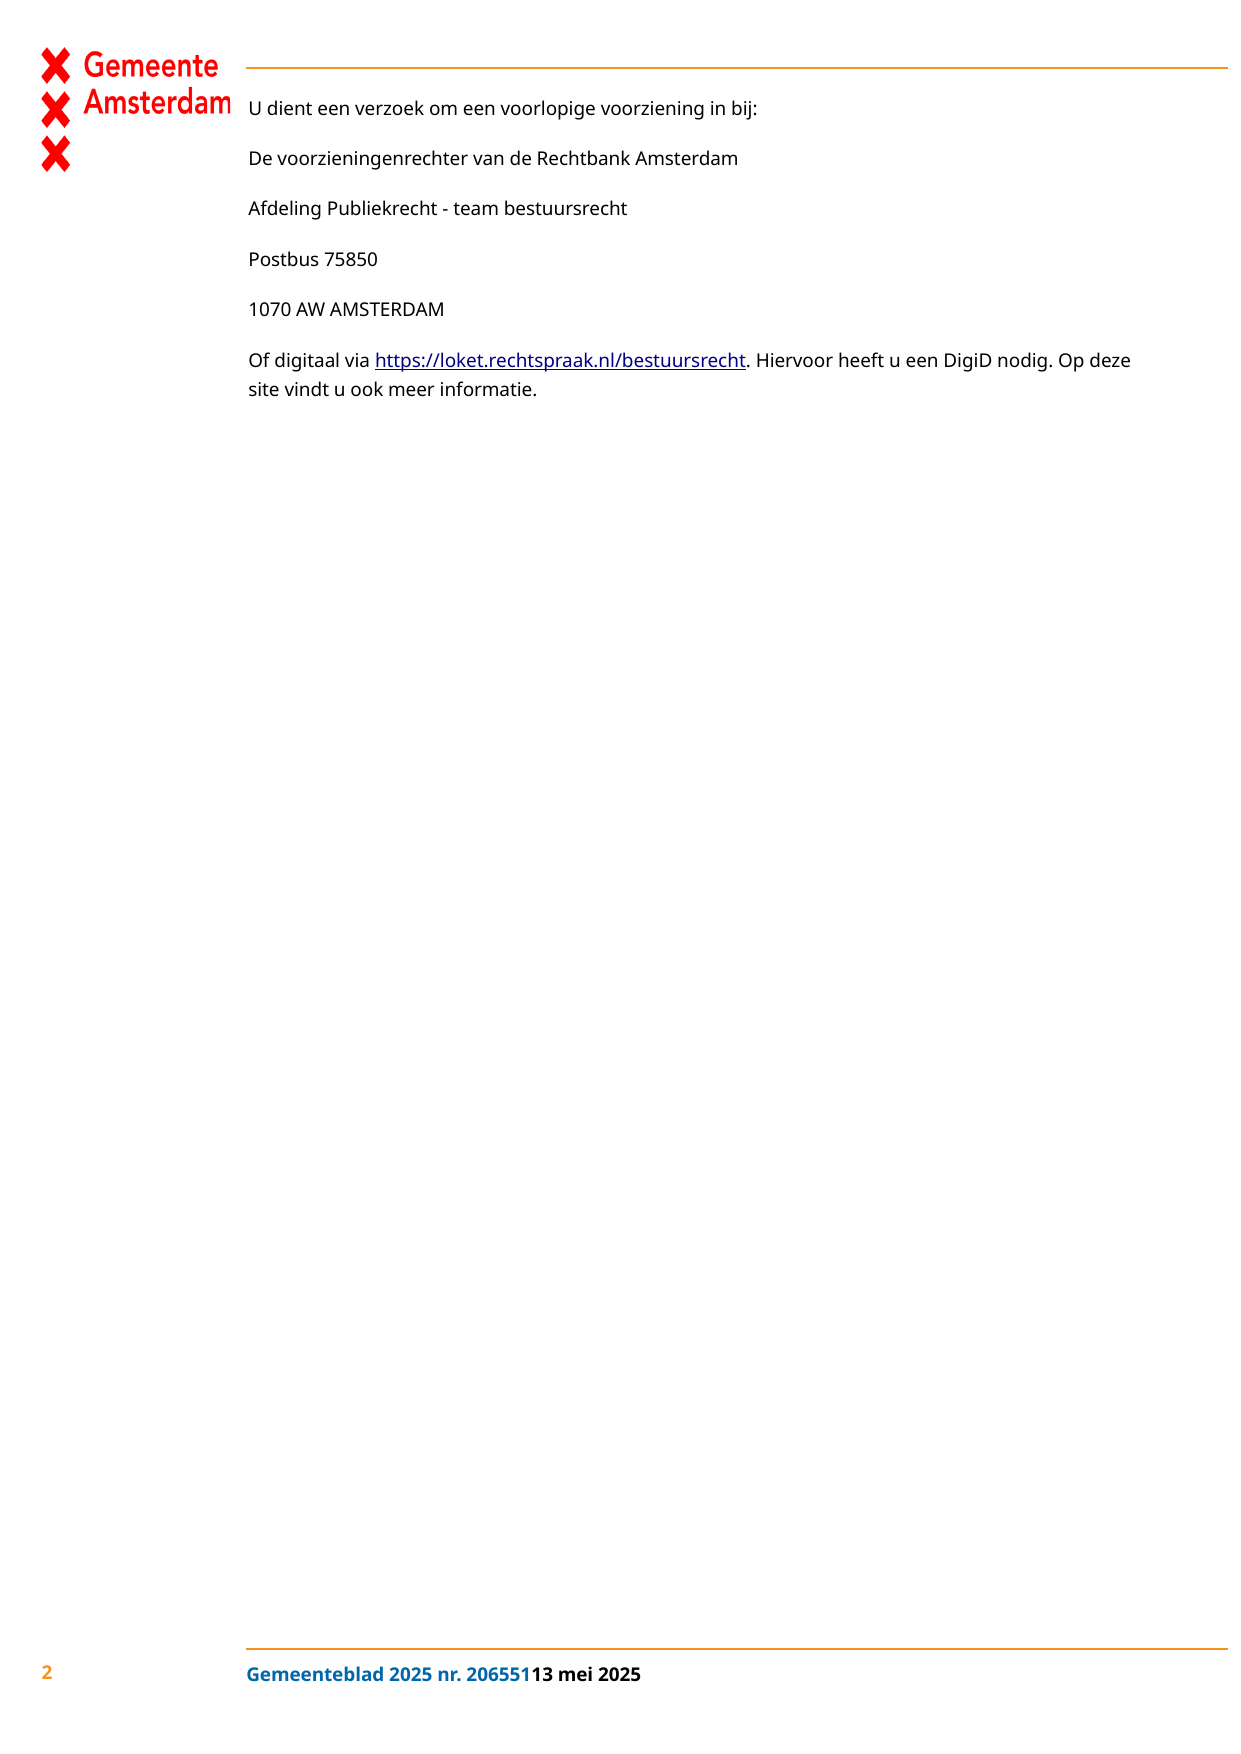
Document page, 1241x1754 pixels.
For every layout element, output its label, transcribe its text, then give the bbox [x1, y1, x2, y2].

text 1070 AW AMSTERDAM [248, 296, 1152, 322]
text Of digitaal via https://loket.rechtspraak.nl/bestuursrecht. Hiervoor heeft u een DigiD nodig. Op deze site vindt u ook meer informatie. [248, 347, 1152, 402]
text De voorzieningenrechter van de Rechtbank Amsterdam [248, 145, 1152, 171]
picture [41, 47, 231, 172]
text Afdeling Publiekrecht - team bestuursrecht [248, 196, 1152, 221]
text Postbus 75850 [248, 246, 1152, 272]
text U dient een verzoek om een voorlopige voorziening in bij: [248, 95, 1152, 121]
